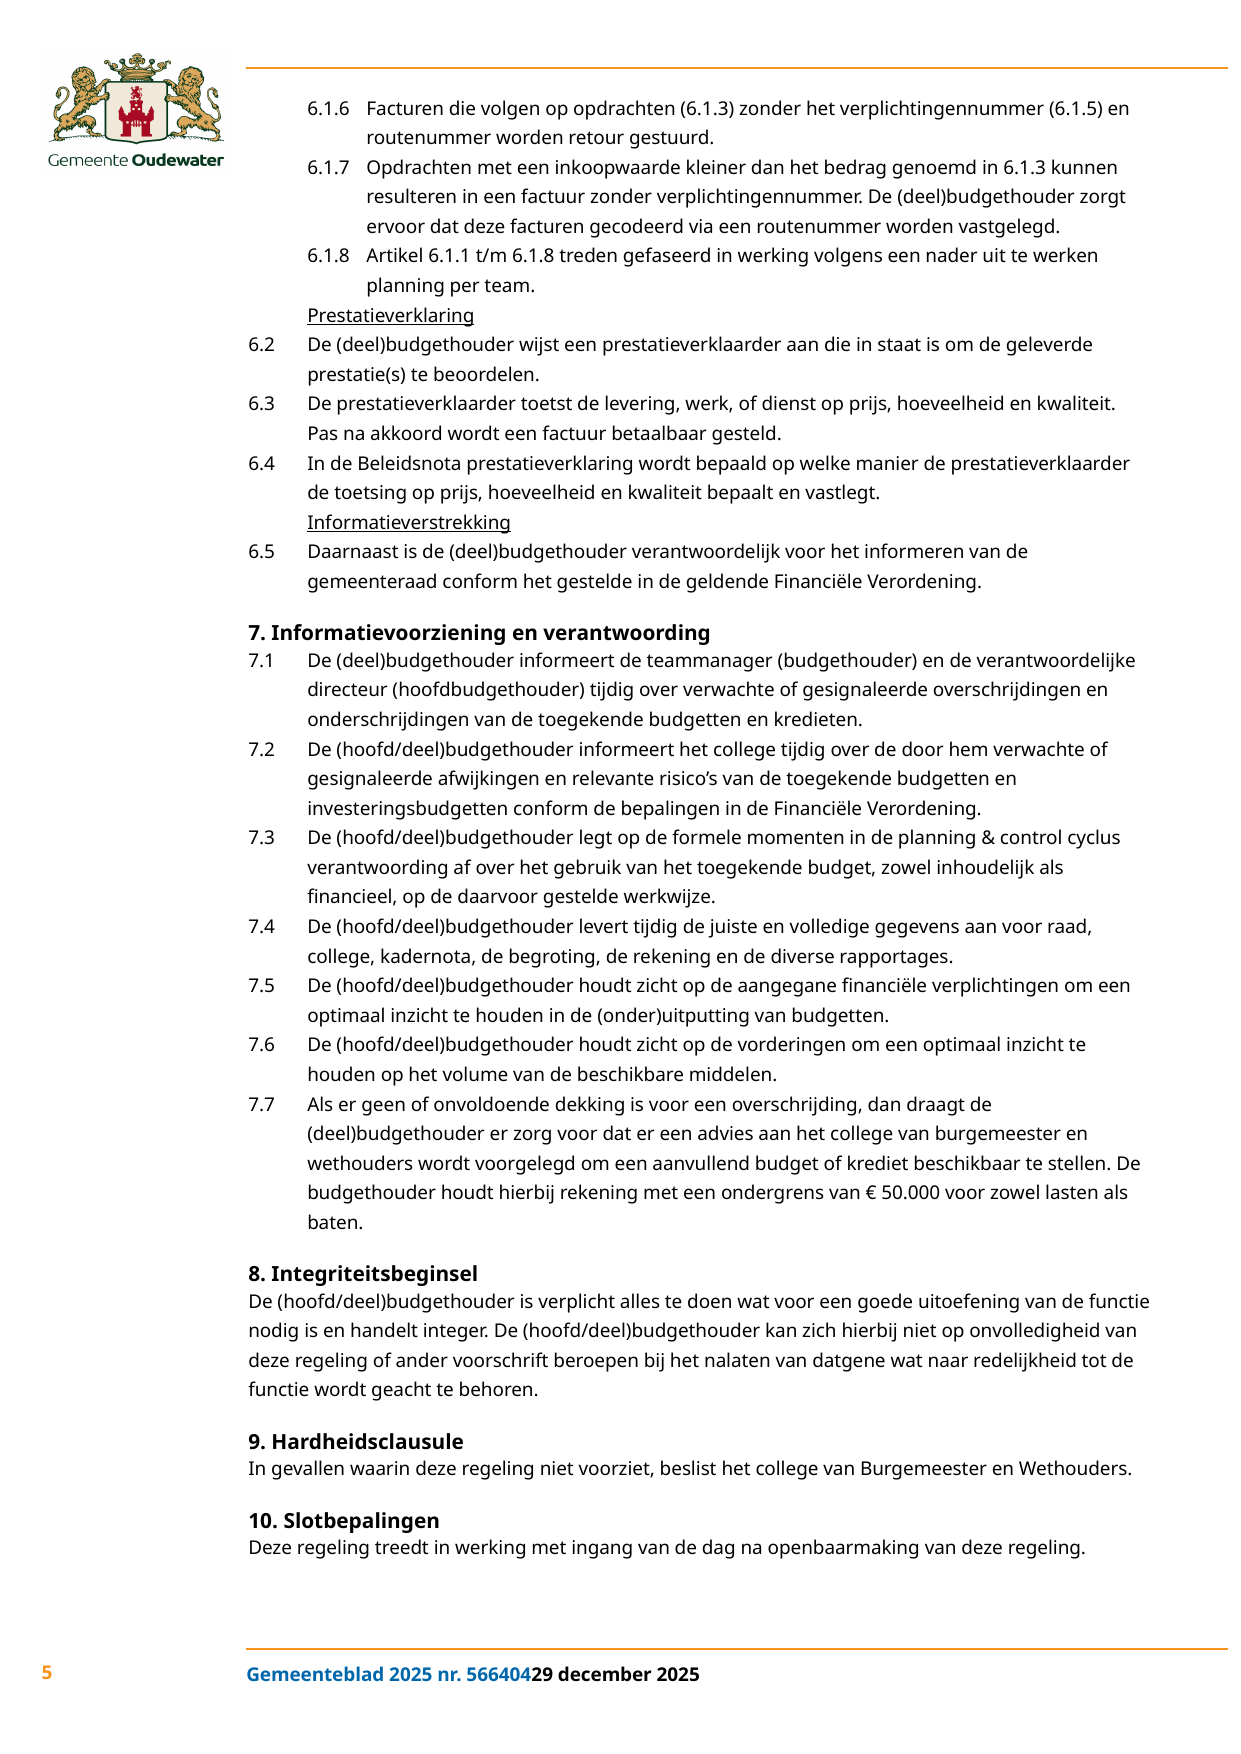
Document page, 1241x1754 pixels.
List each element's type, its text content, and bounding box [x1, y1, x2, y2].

list De (hoofd/deel)budgethouder houdt zicht op de vorderingen om een optimaal inzicht te houden op het volume van de beschikbare middelen. [248, 1032, 1152, 1087]
list Facturen die volgen op opdrachten (6.1.3) zonder het verplichtingennummer (6.1.5) en routenummer worden retour gestuurd. [307, 95, 1152, 150]
list Artikel 6.1.1 t/m 6.1.8 treden gefaseerd in werking volgens een nader uit te werken planning per team. [307, 243, 1152, 298]
list Prestatieverklaring [248, 302, 1152, 328]
text 9. Hardheidsclausule [248, 1427, 1152, 1456]
text 8. Integriteitsbeginsel [248, 1259, 1152, 1288]
list Daarnaast is de (deel)budgethouder verantwoordelijk voor het informeren van de gemeenteraad conform het gestelde in de geldende Financiële Verordening. [248, 538, 1152, 594]
list De prestatieverklaarder toetst de levering, werk, of dienst op prijs, hoeveelheid en kwaliteit. Pas na akkoord wordt een factuur betaalbaar gesteld. [248, 391, 1152, 446]
text Deze regeling treedt in werking met ingang van de dag na openbaarmaking van deze regeling. [248, 1534, 1152, 1560]
list Opdrachten met een inkoopwaarde kleiner dan het bedrag genoemd in 6.1.3 kunnen resulteren in een factuur zonder verplichtingennummer. De (deel)budgethouder zorgt ervoor dat deze facturen gecodeerd via een routenummer worden vastgelegd. [307, 154, 1152, 239]
text 10. Slotbepalingen [248, 1506, 1152, 1534]
picture [41, 47, 231, 172]
list Informatieverstrekking [248, 509, 1152, 535]
text De (hoofd/deel)budgethouder is verplicht alles te doen wat voor een goede uitoefening van de functie nodig is en handelt integer. De (hoofd/deel)budgethouder kan zich hierbij niet op onvolledigheid van deze regeling of ander voorschrift beroepen bij het nalaten van datgene wat naar redelijkheid tot de functie wordt geacht te behoren. [248, 1288, 1152, 1402]
list De (deel)budgethouder informeert de teammanager (budgethouder) en de verantwoordelijke directeur (hoofdbudgethouder) tijdig over verwachte of gesignaleerde overschrijdingen en onderschrijdingen van de toegekende budgetten en kredieten. [248, 647, 1152, 732]
list In de Beleidsnota prestatieverklaring wordt bepaald op welke manier de prestatieverklaarder de toetsing op prijs, hoeveelheid en kwaliteit bepaalt en vastlegt. [248, 450, 1152, 505]
list De (hoofd/deel)budgethouder levert tijdig de juiste en volledige gegevens aan voor raad, college, kadernota, de begroting, de rekening en de diverse rapportages. [248, 913, 1152, 968]
list De (hoofd/deel)budgethouder legt op de formele momenten in de planning & control cyclus verantwoording af over het gebruik van het toegekende budget, zowel inhoudelijk als financieel, op de daarvoor gestelde werkwijze. [248, 824, 1152, 909]
list De (hoofd/deel)budgethouder houdt zicht op de aangegane financiële verplichtingen om een optimaal inzicht te houden in de (onder)uitputting van budgetten. [248, 972, 1152, 1028]
list Als er geen of onvoldoende dekking is voor een overschrijding, dan draagt de (deel)budgethouder er zorg voor dat er een advies aan het college van burgemeester en wethouders wordt voorgelegd om een aanvullend budget of krediet beschikbaar te stellen. De budgethouder houdt hierbij rekening met een ondergrens van € 50.000 voor zowel lasten als baten. [248, 1091, 1152, 1235]
text 7. Informatievoorziening en verantwoording [248, 618, 1152, 647]
list De (hoofd/deel)budgethouder informeert het college tijdig over de door hem verwachte of gesignaleerde afwijkingen en relevante risico’s van de toegekende budgetten en investeringsbudgetten conform de bepalingen in de Financiële Verordening. [248, 736, 1152, 821]
list De (deel)budgethouder wijst een prestatieverklaarder aan die in staat is om de geleverde prestatie(s) te beoordelen. [248, 331, 1152, 387]
text In gevallen waarin deze regeling niet voorziet, beslist het college van Burgemeester en Wethouders. [248, 1456, 1152, 1481]
